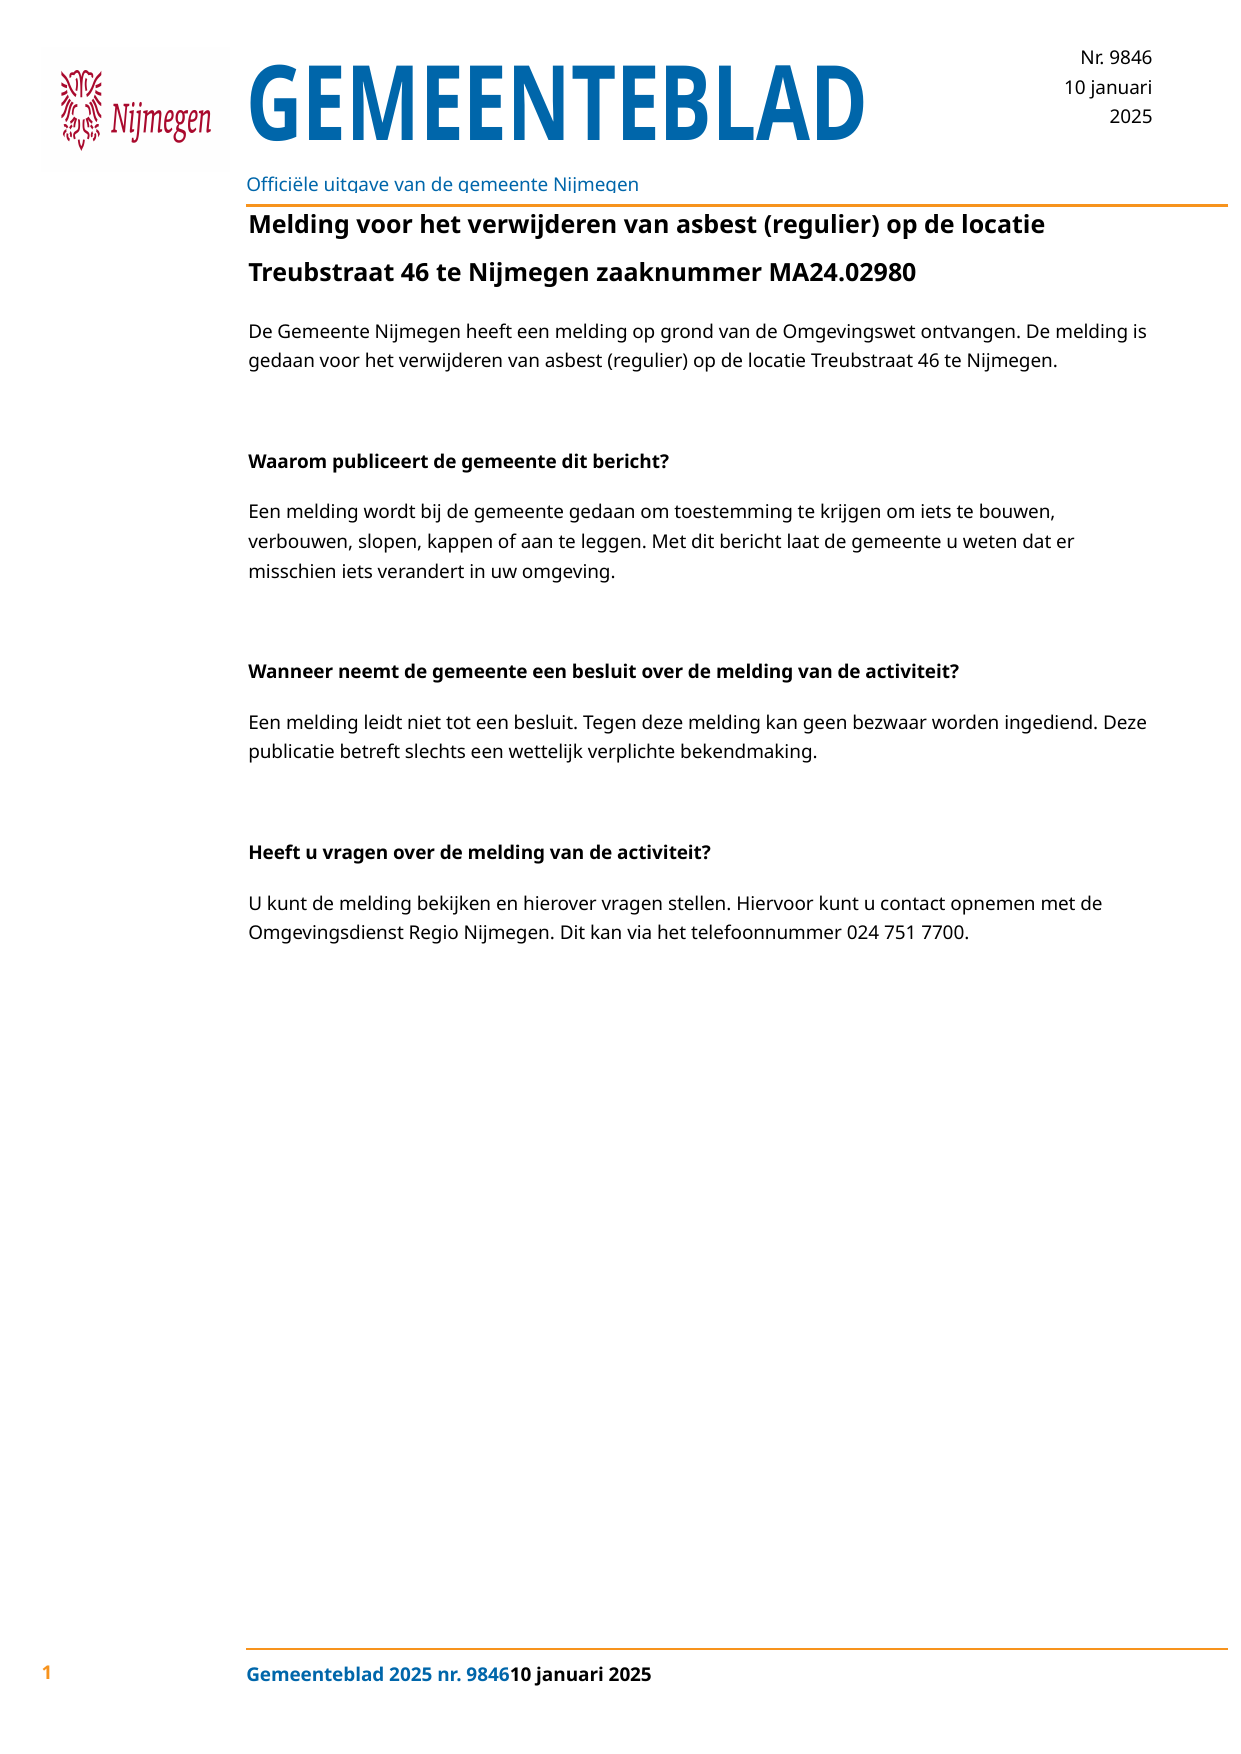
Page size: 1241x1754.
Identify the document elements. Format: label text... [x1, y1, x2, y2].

text De Gemeente Nijmegen heeft een melding op grond van de Omgevingswet ontvangen. De melding is gedaan voor het verwijderen van asbest (regulier) op de locatie Treubstraat 46 te Nijmegen. [248, 318, 1152, 373]
text U kunt de melding bekijken en hierover vragen stellen. Hiervoor kunt u contact opnemen met de Omgevingsdienst Regio Nijmegen. Dit kan via het telefoonnummer 024 751 7700. [248, 890, 1152, 945]
text Wanneer neemt de gemeente een besluit over de melding van de activiteit? [248, 659, 1152, 684]
text Een melding leidt niet tot een besluit. Tegen deze melding kan geen bezwaar worden ingediend. Deze publicatie betreft slechts een wettelijk verplichte bekendmaking. [248, 709, 1152, 764]
text Een melding wordt bij de gemeente gedaan om toestemming te krijgen om iets te bouwen, verbouwen, slopen, kappen of aan te leggen. Met dit bericht laat de gemeente u weten dat er misschien iets verandert in uw omgeving. [248, 499, 1152, 584]
text Heeft u vragen over de melding van de activiteit? [248, 839, 1152, 865]
text Waarom publiceert de gemeente dit bericht? [248, 448, 1152, 474]
text Melding voor het verwijderen van asbest (regulier) op de locatie Treubstraat 46 te Nijmegen zaaknummer MA24.02980 [248, 207, 1152, 288]
picture [41, 47, 231, 172]
